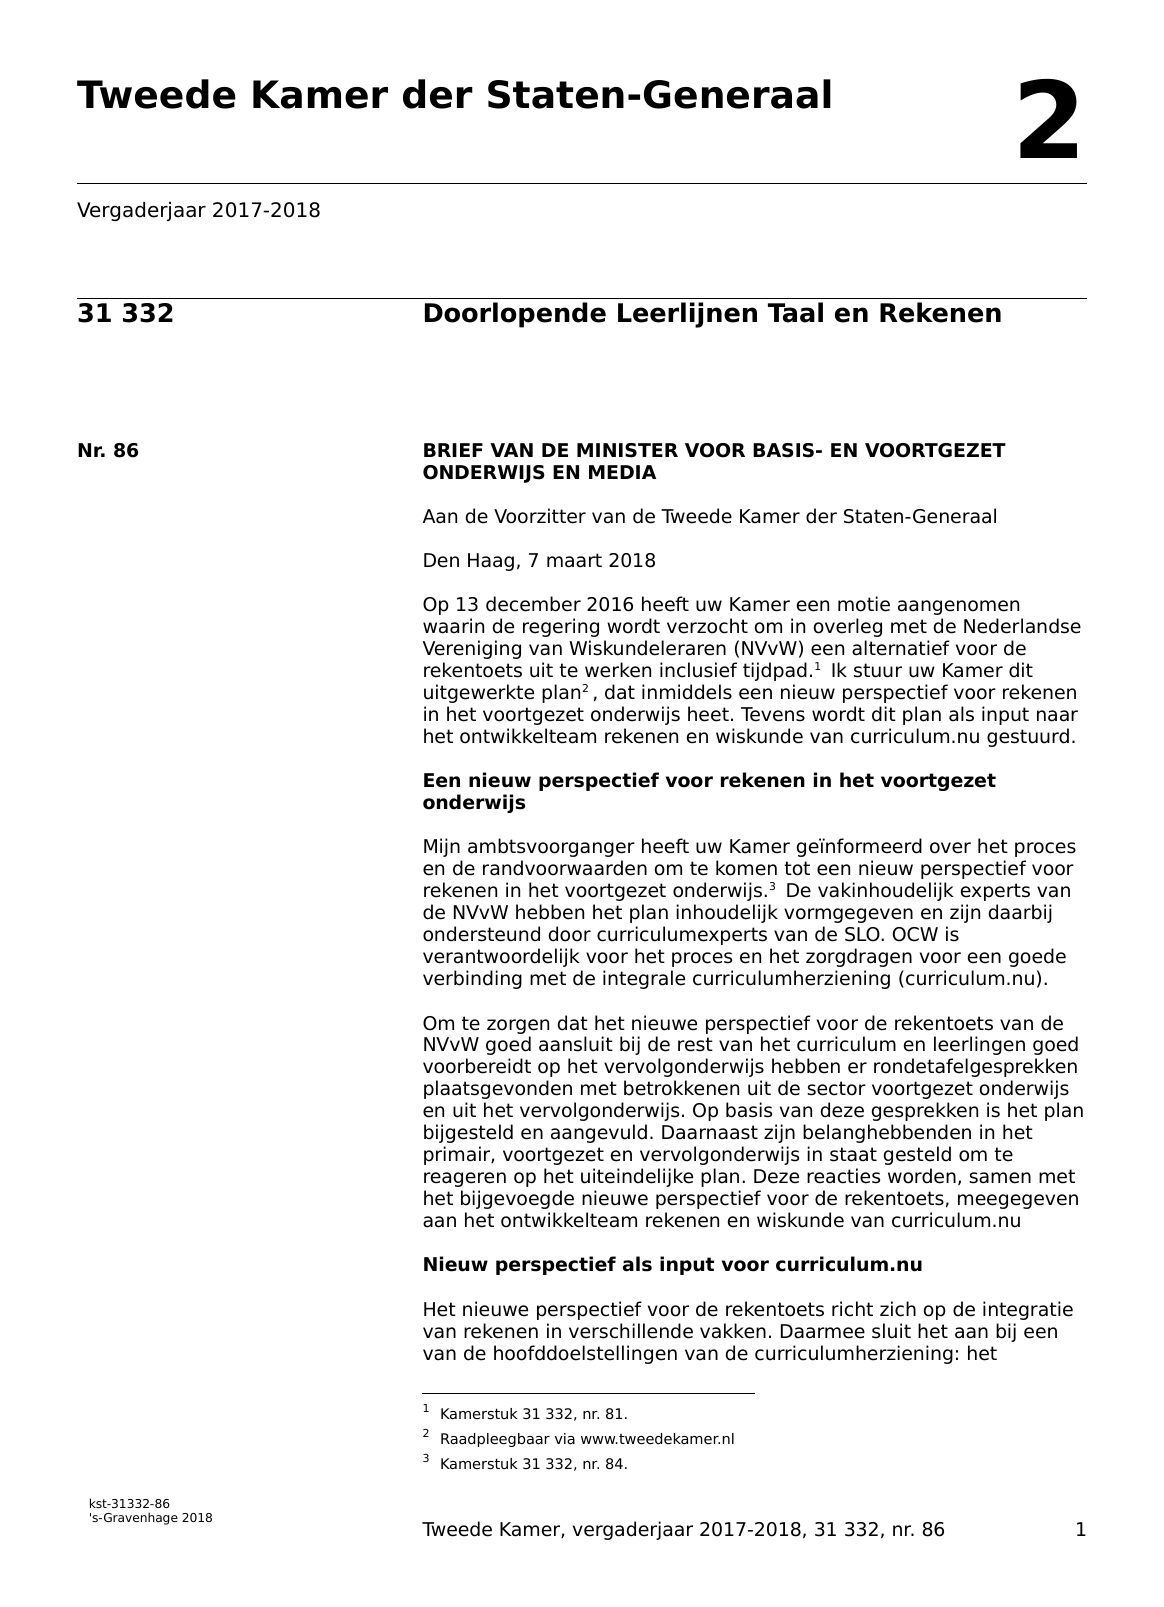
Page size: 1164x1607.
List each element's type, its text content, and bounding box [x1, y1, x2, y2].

text Kamerstuk 31 332, nr. 84. [422, 1452, 1087, 1474]
text Kamerstuk 31 332, nr. 81. [422, 1402, 1087, 1424]
text Aan de Voorzitter van de Tweede Kamer der Staten-Generaal [422, 506, 1087, 528]
text Om te zorgen dat het nieuwe perspectief voor de rekentoets van de NVvW goed aansluit bij de rest van het curriculum en leerlingen goed voorbereidt op het vervolgonderwijs hebben er rondetafelgesprekken plaatsgevonden met betrokkenen uit de sector voortgezet onderwijs en uit het vervolgonderwijs. Op basis van deze gesprekken is het plan bijgesteld en aangevuld. Daarnaast zijn belanghebbenden in het primair, voortgezet en vervolgonderwijs in staat gesteld om te reageren op het uiteindelijke plan. Deze reacties worden, samen met het bijgevoegde nieuwe perspectief voor de rekentoets, meegegeven aan het ontwikkelteam rekenen en wiskunde van curriculum.nu [422, 1012, 1087, 1232]
text Mijn ambtsvoorganger heeft uw Kamer geïnformeerd over het proces en de randvoorwaarden om te komen tot een nieuw perspectief voor rekenen in het voortgezet onderwijs. De vakinhoudelijk experts van de NVvW hebben het plan inhoudelijk vormgegeven en zijn daarbij ondersteund door curriculumexperts van de SLO. OCW is verantwoordelijk voor het proces en het zorgdragen voor een goede verbinding met de integrale curriculumherziening (curriculum.nu). [422, 836, 1087, 990]
text Den Haag, 7 maart 2018 [422, 550, 1087, 572]
subtitle Een nieuw perspectief voor rekenen in het voortgezet onderwijs [422, 770, 1087, 814]
table_header Tweede Kamer der Staten-Generaal [77, 59, 886, 183]
text Op 13 december 2016 heeft uw Kamer een motie aangenomen waarin de regering wordt verzocht om in overleg met de Nederlandse Vereniging van Wiskundeleraren (NVvW) een alternatief voor de rekentoets uit te werken inclusief tijdpad. Ik stuur uw Kamer dit uitgewerkte plan, dat inmiddels een nieuw perspectief voor rekenen in het voortgezet onderwijs heet. Tevens wordt dit plan als input naar het ontwikkelteam rekenen en wiskunde van curriculum.nu gestuurd. [422, 594, 1087, 748]
text Raadpleegbaar via www.tweedekamer.nl [422, 1427, 1087, 1449]
text kst-31332-86 [88, 1497, 323, 1511]
text 's-Gravenhage 2018 [88, 1511, 323, 1525]
table_cell Vergaderjaar 2017-2018 [77, 184, 1087, 298]
subtitle Nieuw perspectief als input voor curriculum.nu [422, 1254, 1087, 1276]
subtitle Nr. 86 BRIEF VAN DE MINISTER VOOR BASIS- EN VOORTGEZET ONDERWIJS EN MEDIA [77, 440, 1087, 484]
subtitle 31 332 Doorlopende Leerlijnen Taal en Rekenen [77, 299, 1087, 329]
text Het nieuwe perspectief voor de rekentoets richt zich op de integratie van rekenen in verschillende vakken. Daarmee sluit het aan bij een van de hoofddoelstellingen van de curriculumherziening: het [422, 1298, 1087, 1364]
table_header 2 [886, 59, 1087, 183]
